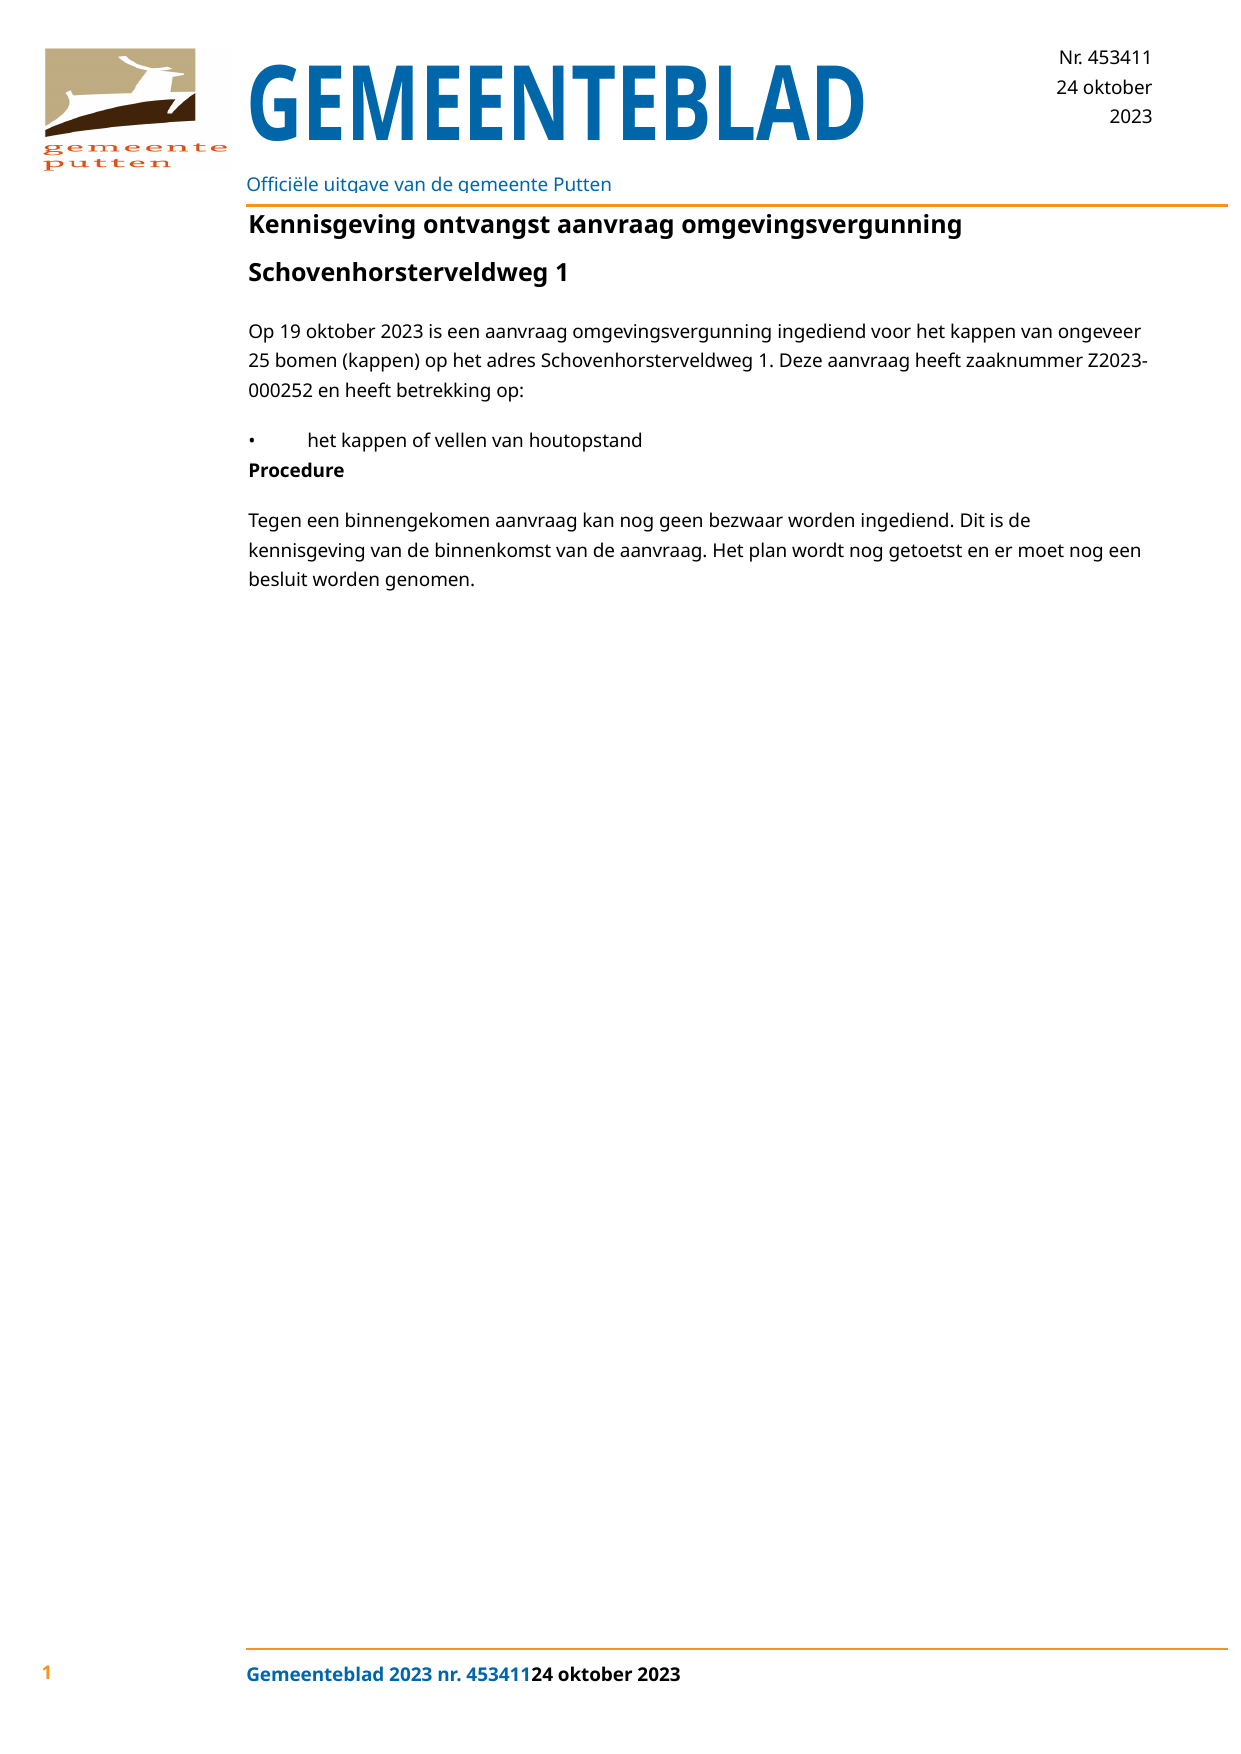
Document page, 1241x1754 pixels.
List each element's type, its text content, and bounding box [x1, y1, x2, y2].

text Procedure [248, 457, 1152, 483]
text Op 19 oktober 2023 is een aanvraag omgevingsvergunning ingediend voor het kappen van ongeveer 25 bomen (kappen) op het adres Schovenhorsterveldweg 1. Deze aanvraag heeft zaaknummer Z2023-000252 en heeft betrekking op: [248, 318, 1152, 403]
picture [41, 47, 231, 172]
text Kennisgeving ontvangst aanvraag omgevingsvergunning Schovenhorsterveldweg 1 [248, 207, 1152, 288]
list het kappen of vellen van houtopstand [248, 427, 1152, 453]
text Tegen een binnengekomen aanvraag kan nog geen bezwaar worden ingediend. Dit is de kennisgeving van de binnenkomst van de aanvraag. Het plan wordt nog getoetst en er moet nog een besluit worden genomen. [248, 507, 1152, 592]
